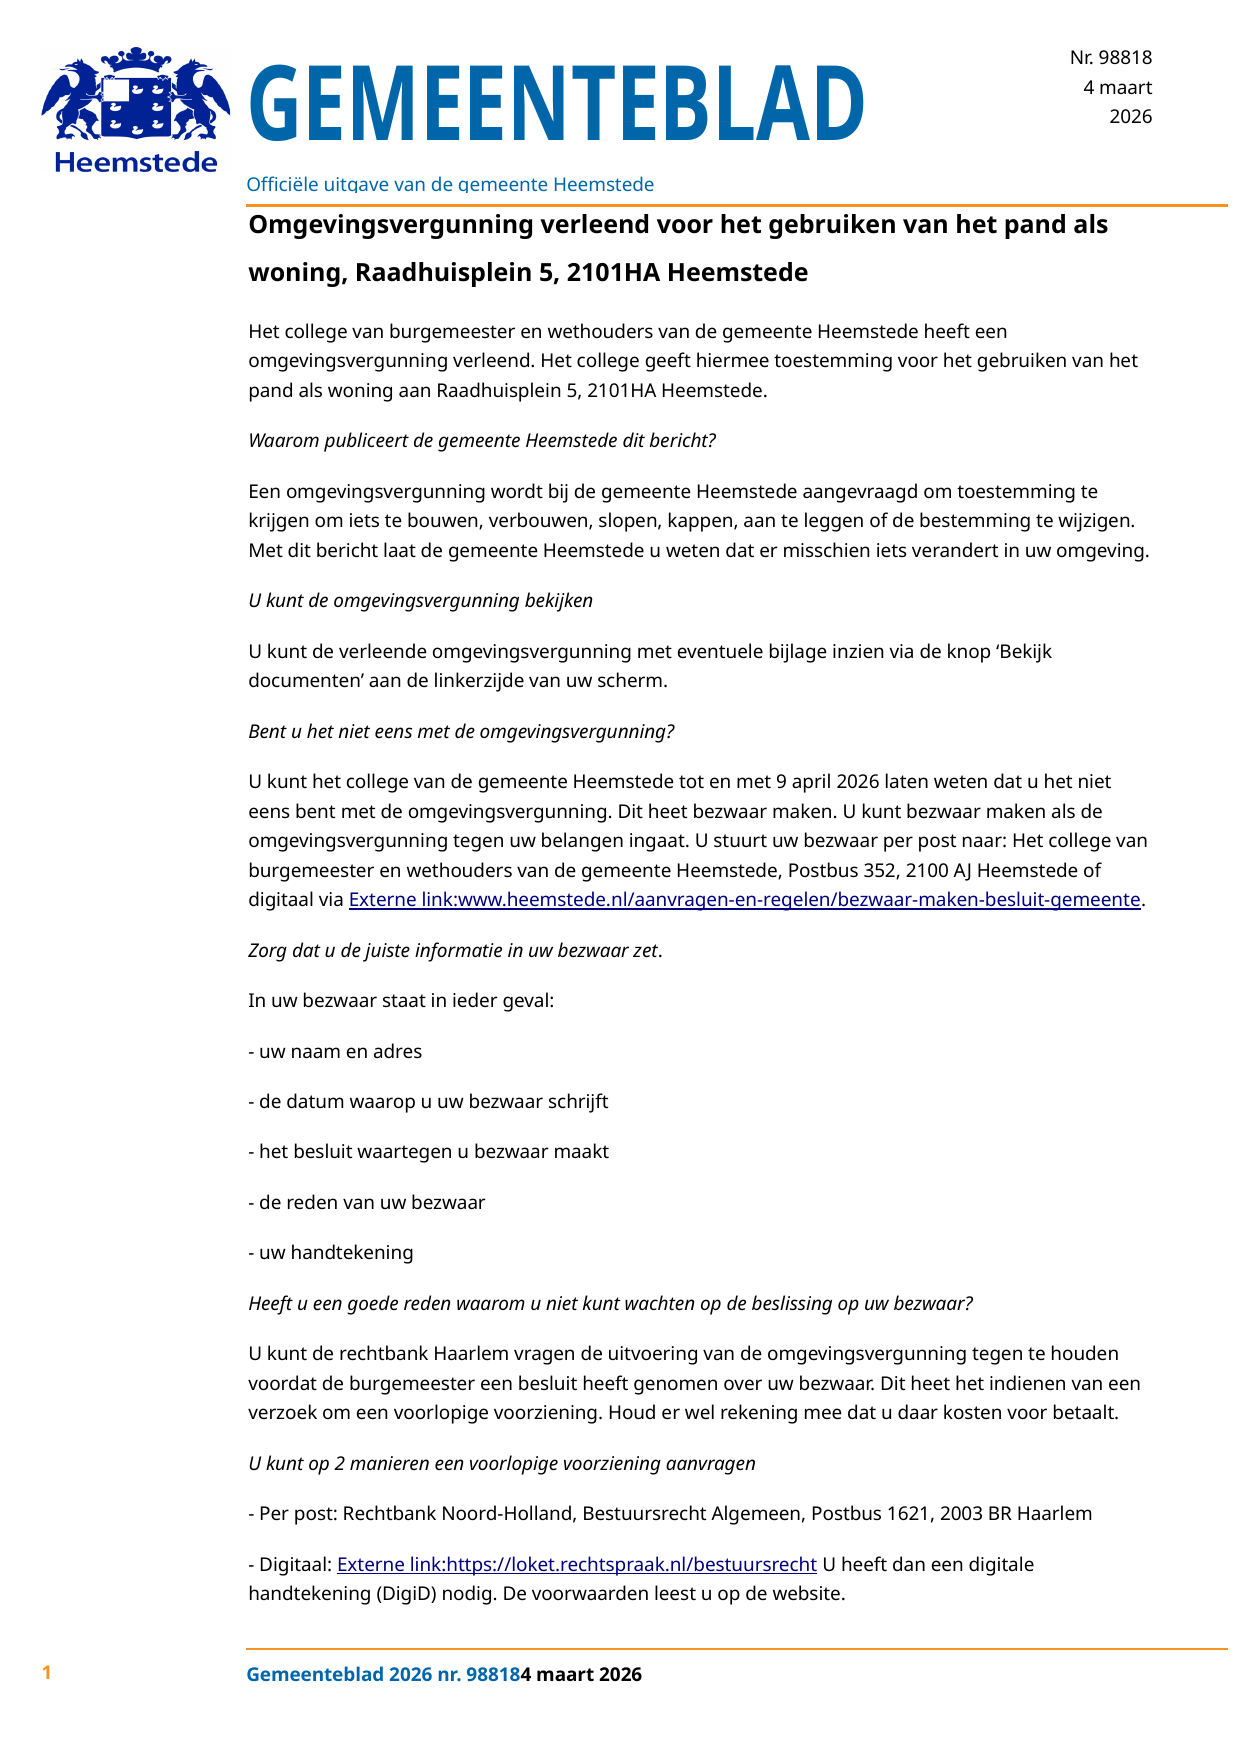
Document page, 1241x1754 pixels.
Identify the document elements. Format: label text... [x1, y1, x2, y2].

text Heeft u een goede reden waarom u niet kunt wachten op de beslissing op uw bezwaar? [248, 1290, 1152, 1316]
text - de datum waarop u uw bezwaar schrijft [248, 1088, 1152, 1114]
text Bent u het niet eens met de omgevingsvergunning? [248, 718, 1152, 744]
text U kunt de rechtbank Haarlem vragen de uitvoering van de omgevingsvergunning tegen te houden voordat de burgemeester een besluit heeft genomen over uw bezwaar. Dit heet het indienen van een verzoek om een voorlopige voorziening. Houd er wel rekening mee dat u daar kosten voor betaalt. [248, 1340, 1152, 1425]
text - uw naam en adres [248, 1038, 1152, 1064]
text - uw handtekening [248, 1239, 1152, 1265]
text U kunt het college van de gemeente Heemstede tot en met 9 april 2026 laten weten dat u het niet eens bent met de omgevingsvergunning. Dit heet bezwaar maken. U kunt bezwaar maken als de omgevingsvergunning tegen uw belangen ingaat. U stuurt uw bezwaar per post naar: Het college van burgemeester en wethouders van de gemeente Heemstede, Postbus 352, 2100 AJ Heemstede of digitaal via Externe link:www.heemstede.nl/aanvragen-en-regelen/bezwaar-maken-besluit-gemeente. [248, 768, 1152, 912]
text U kunt de omgevingsvergunning bekijken [248, 587, 1152, 613]
text - Per post: Rechtbank Noord-Holland, Bestuursrecht Algemeen, Postbus 1621, 2003 BR Haarlem [248, 1500, 1152, 1526]
picture [41, 47, 231, 172]
text Een omgevingsvergunning wordt bij de gemeente Heemstede aangevraagd om toestemming te krijgen om iets te bouwen, verbouwen, slopen, kappen, aan te leggen of de bestemming te wijzigen. Met dit bericht laat de gemeente Heemstede u weten dat er misschien iets verandert in uw omgeving. [248, 478, 1152, 563]
text Waarom publiceert de gemeente Heemstede dit bericht? [248, 427, 1152, 453]
text - de reden van uw bezwaar [248, 1189, 1152, 1215]
text Omgevingsvergunning verleend voor het gebruiken van het pand als woning, Raadhuisplein 5, 2101HA Heemstede [248, 207, 1152, 288]
text U kunt op 2 manieren een voorlopige voorziening aanvragen [248, 1450, 1152, 1476]
text U kunt de verleende omgevingsvergunning met eventuele bijlage inzien via de knop ‘Bekijk documenten’ aan de linkerzijde van uw scherm. [248, 638, 1152, 693]
text Het college van burgemeester en wethouders van de gemeente Heemstede heeft een omgevingsvergunning verleend. Het college geeft hiermee toestemming voor het gebruiken van het pand als woning aan Raadhuisplein 5, 2101HA Heemstede. [248, 318, 1152, 403]
text - het besluit waartegen u bezwaar maakt [248, 1139, 1152, 1164]
text - Digitaal: Externe link:https://loket.rechtspraak.nl/bestuursrecht U heeft dan een digitale handtekening (DigiD) nodig. De voorwaarden leest u op de website. [248, 1551, 1152, 1606]
text Zorg dat u de juiste informatie in uw bezwaar zet. [248, 937, 1152, 963]
text In uw bezwaar staat in ieder geval: [248, 987, 1152, 1013]
